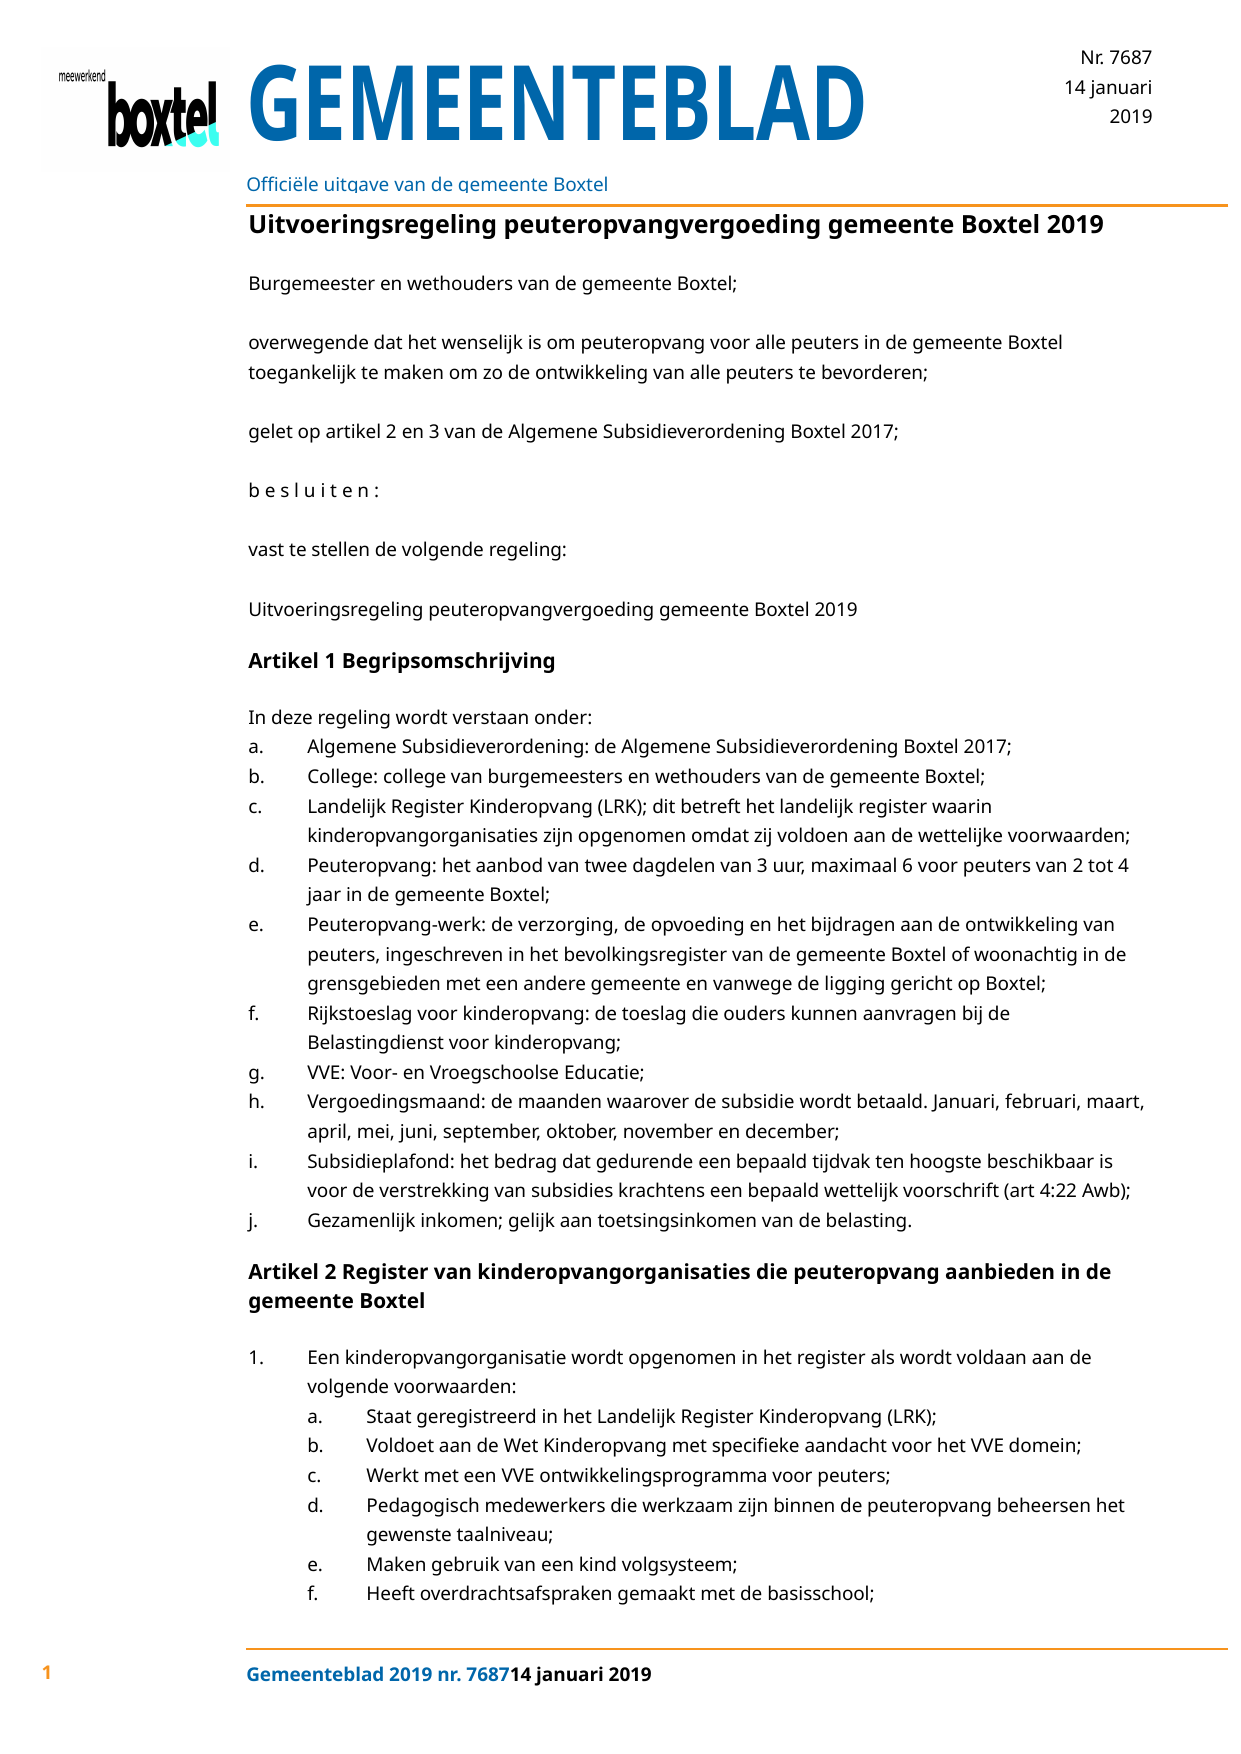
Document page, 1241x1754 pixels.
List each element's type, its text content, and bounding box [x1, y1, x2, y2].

text overwegende dat het wenselijk is om peuteropvang voor alle peuters in de gemeente Boxtel toegankelijk te maken om zo de ontwikkeling van alle peuters te bevorderen; [248, 329, 1152, 385]
list College: college van burgemeesters en wethouders van de gemeente Boxtel; [248, 763, 1152, 789]
list Pedagogisch medewerkers die werkzaam zijn binnen de peuteropvang beheersen het gewenste taalniveau; [307, 1492, 1152, 1547]
list Peuteropvang-werk: de verzorging, de opvoeding en het bijdragen aan de ontwikkeling van peuters, ingeschreven in het bevolkingsregister van de gemeente Boxtel of woonachtig in de grensgebieden met een andere gemeente en vanwege de ligging gericht op Boxtel; [248, 911, 1152, 996]
list Rijkstoeslag voor kinderopvang: de toeslag die ouders kunnen aanvragen bij de Belastingdienst voor kinderopvang; [248, 1000, 1152, 1055]
list Voldoet aan de Wet Kinderopvang met specifieke aandacht voor het VVE domein; [307, 1433, 1152, 1458]
text gelet op artikel 2 en 3 van de Algemene Subsidieverordening Boxtel 2017; [248, 418, 1152, 444]
text vast te stellen de volgende regeling: [248, 537, 1152, 562]
text Uitvoeringsregeling peuteropvangvergoeding gemeente Boxtel 2019 [248, 596, 1152, 621]
list Werkt met een VVE ontwikkelingsprogramma voor peuters; [307, 1462, 1152, 1488]
list Subsidieplafond: het bedrag dat gedurende een bepaald tijdvak ten hoogste beschikbaar is voor de verstrekking van subsidies krachtens een bepaald wettelijk voorschrift (art 4:22 Awb); [248, 1148, 1152, 1203]
text In deze regeling wordt verstaan onder: [248, 704, 1152, 730]
text Uitvoeringsregeling peuteropvangvergoeding gemeente Boxtel 2019 [248, 207, 1152, 241]
picture [41, 47, 231, 172]
list Peuteropvang: het aanbod van twee dagdelen van 3 uur, maximaal 6 voor peuters van 2 tot 4 jaar in de gemeente Boxtel; [248, 852, 1152, 907]
list Gezamenlijk inkomen; gelijk aan toetsingsinkomen van de belasting. [248, 1207, 1152, 1233]
text Artikel 1 Begripsomschrijving [248, 646, 1152, 674]
list Maken gebruik van een kind volgsysteem; [307, 1551, 1152, 1577]
list Staat geregistreerd in het Landelijk Register Kinderopvang (LRK); [307, 1403, 1152, 1429]
list Landelijk Register Kinderopvang (LRK); dit betreft het landelijk register waarin kinderopvangorganisaties zijn opgenomen omdat zij voldoen aan de wettelijke voorwaarden; [248, 793, 1152, 848]
list Algemene Subsidieverordening: de Algemene Subsidieverordening Boxtel 2017; [248, 734, 1152, 759]
list Vergoedingsmaand: de maanden waarover de subsidie wordt betaald. Januari, februari, maart, april, mei, juni, september, oktober, november en december; [248, 1089, 1152, 1144]
list VVE: Voor- en Vroegschoolse Educatie; [248, 1059, 1152, 1085]
text Artikel 2 Register van kinderopvangorganisaties die peuteropvang aanbieden in de gemeente Boxtel [248, 1257, 1152, 1314]
list Een kinderopvangorganisatie wordt opgenomen in het register als wordt voldaan aan de volgende voorwaarden: [248, 1344, 1152, 1399]
text b e s l u i t e n : [248, 477, 1152, 503]
text Burgemeester en wethouders van de gemeente Boxtel; [248, 270, 1152, 296]
list Heeft overdrachtsafspraken gemaakt met de basisschool; [307, 1581, 1152, 1606]
